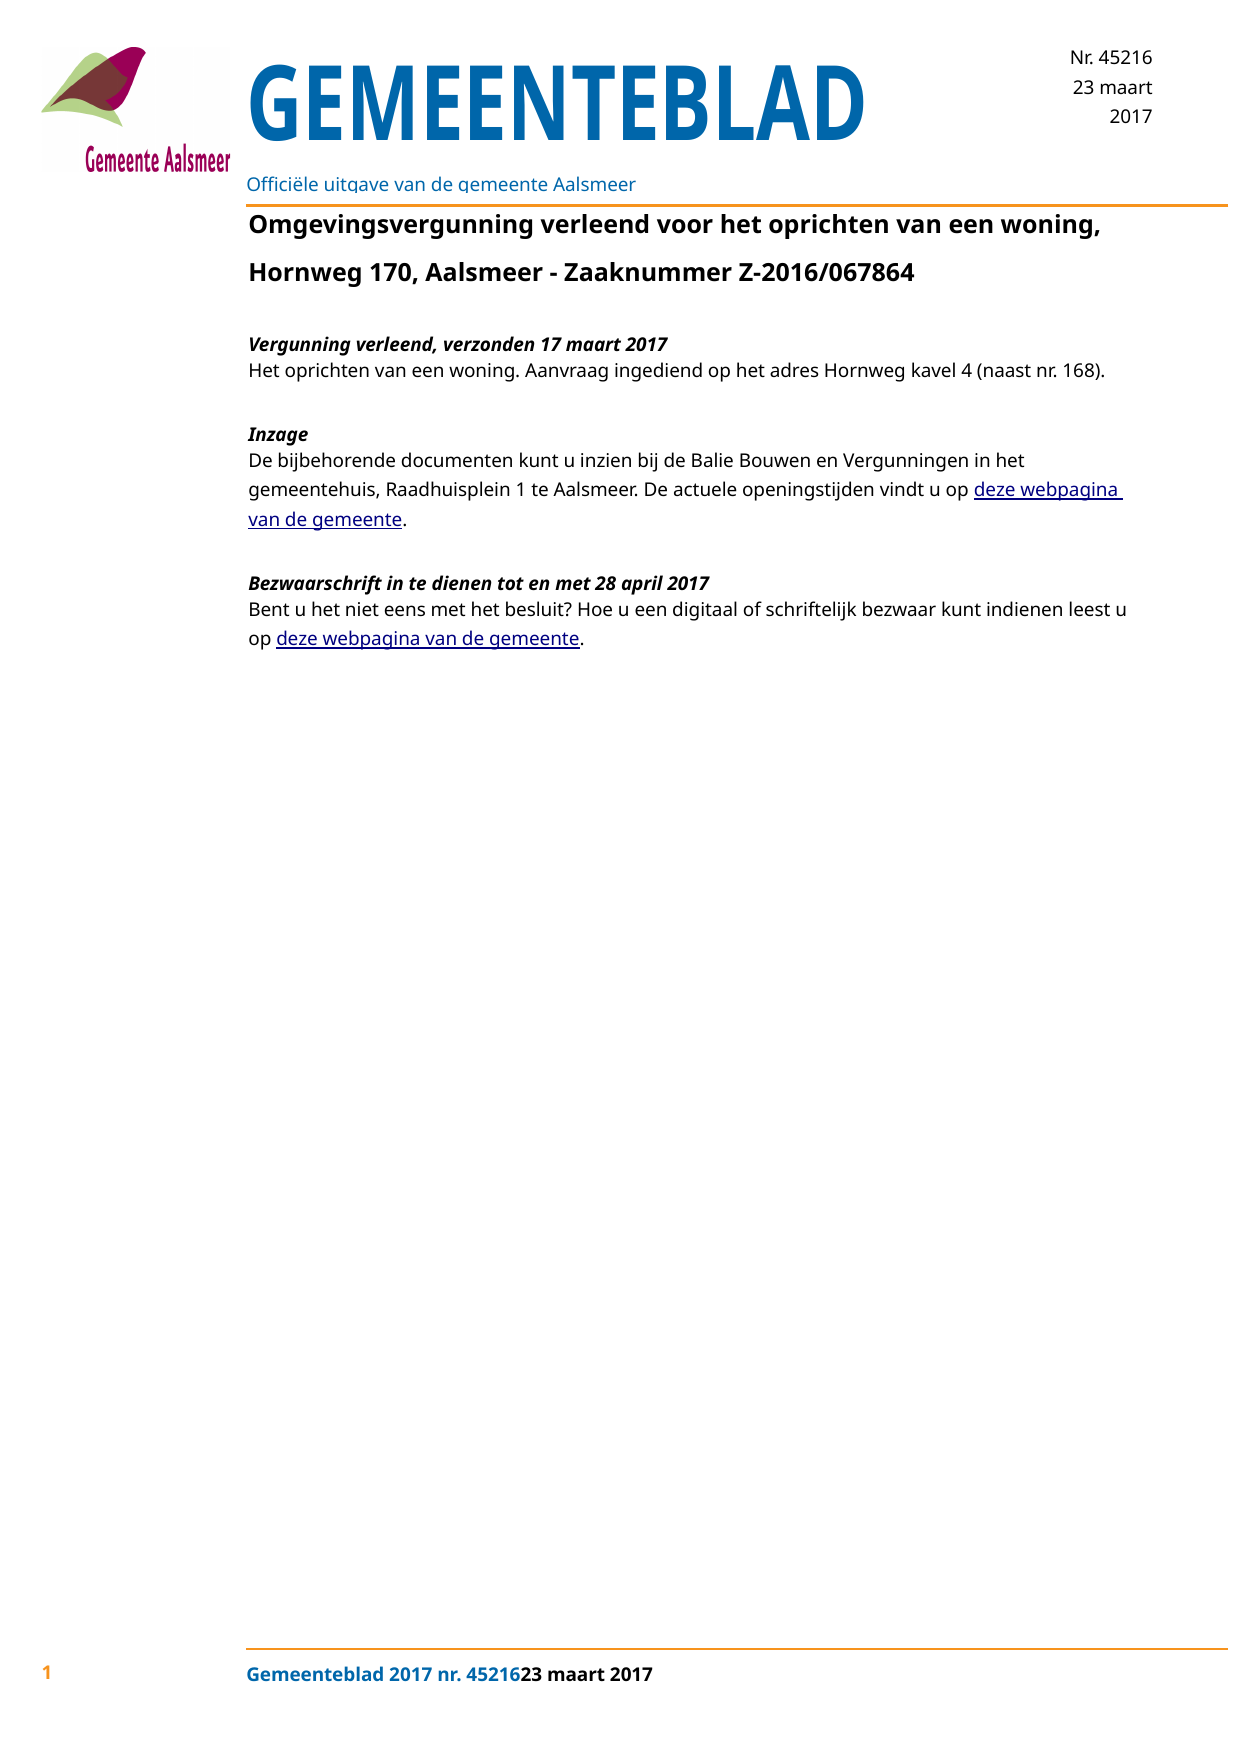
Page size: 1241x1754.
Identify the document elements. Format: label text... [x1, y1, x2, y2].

text De bijbehorende documenten kunt u inzien bij de Balie Bouwen en Vergunningen in het gemeentehuis, Raadhuisplein 1 te Aalsmeer. De actuele openingstijden vindt u op deze webpagina van de gemeente. [248, 447, 1152, 532]
text Omgevingsvergunning verleend voor het oprichten van een woning, Hornweg 170, Aalsmeer - Zaaknummer Z-2016/067864 [248, 207, 1152, 288]
text Inzage [248, 421, 1152, 447]
picture [41, 47, 231, 172]
text Vergunning verleend, verzonden 17 maart 2017 [248, 331, 1152, 357]
text Bent u het niet eens met het besluit? Hoe u een digitaal of schriftelijk bezwaar kunt indienen leest u op deze webpagina van de gemeente. [248, 596, 1152, 651]
text Bezwaarschrift in te dienen tot en met 28 april 2017 [248, 570, 1152, 596]
text Het oprichten van een woning. Aanvraag ingediend op het adres Hornweg kavel 4 (naast nr. 168). [248, 357, 1152, 383]
